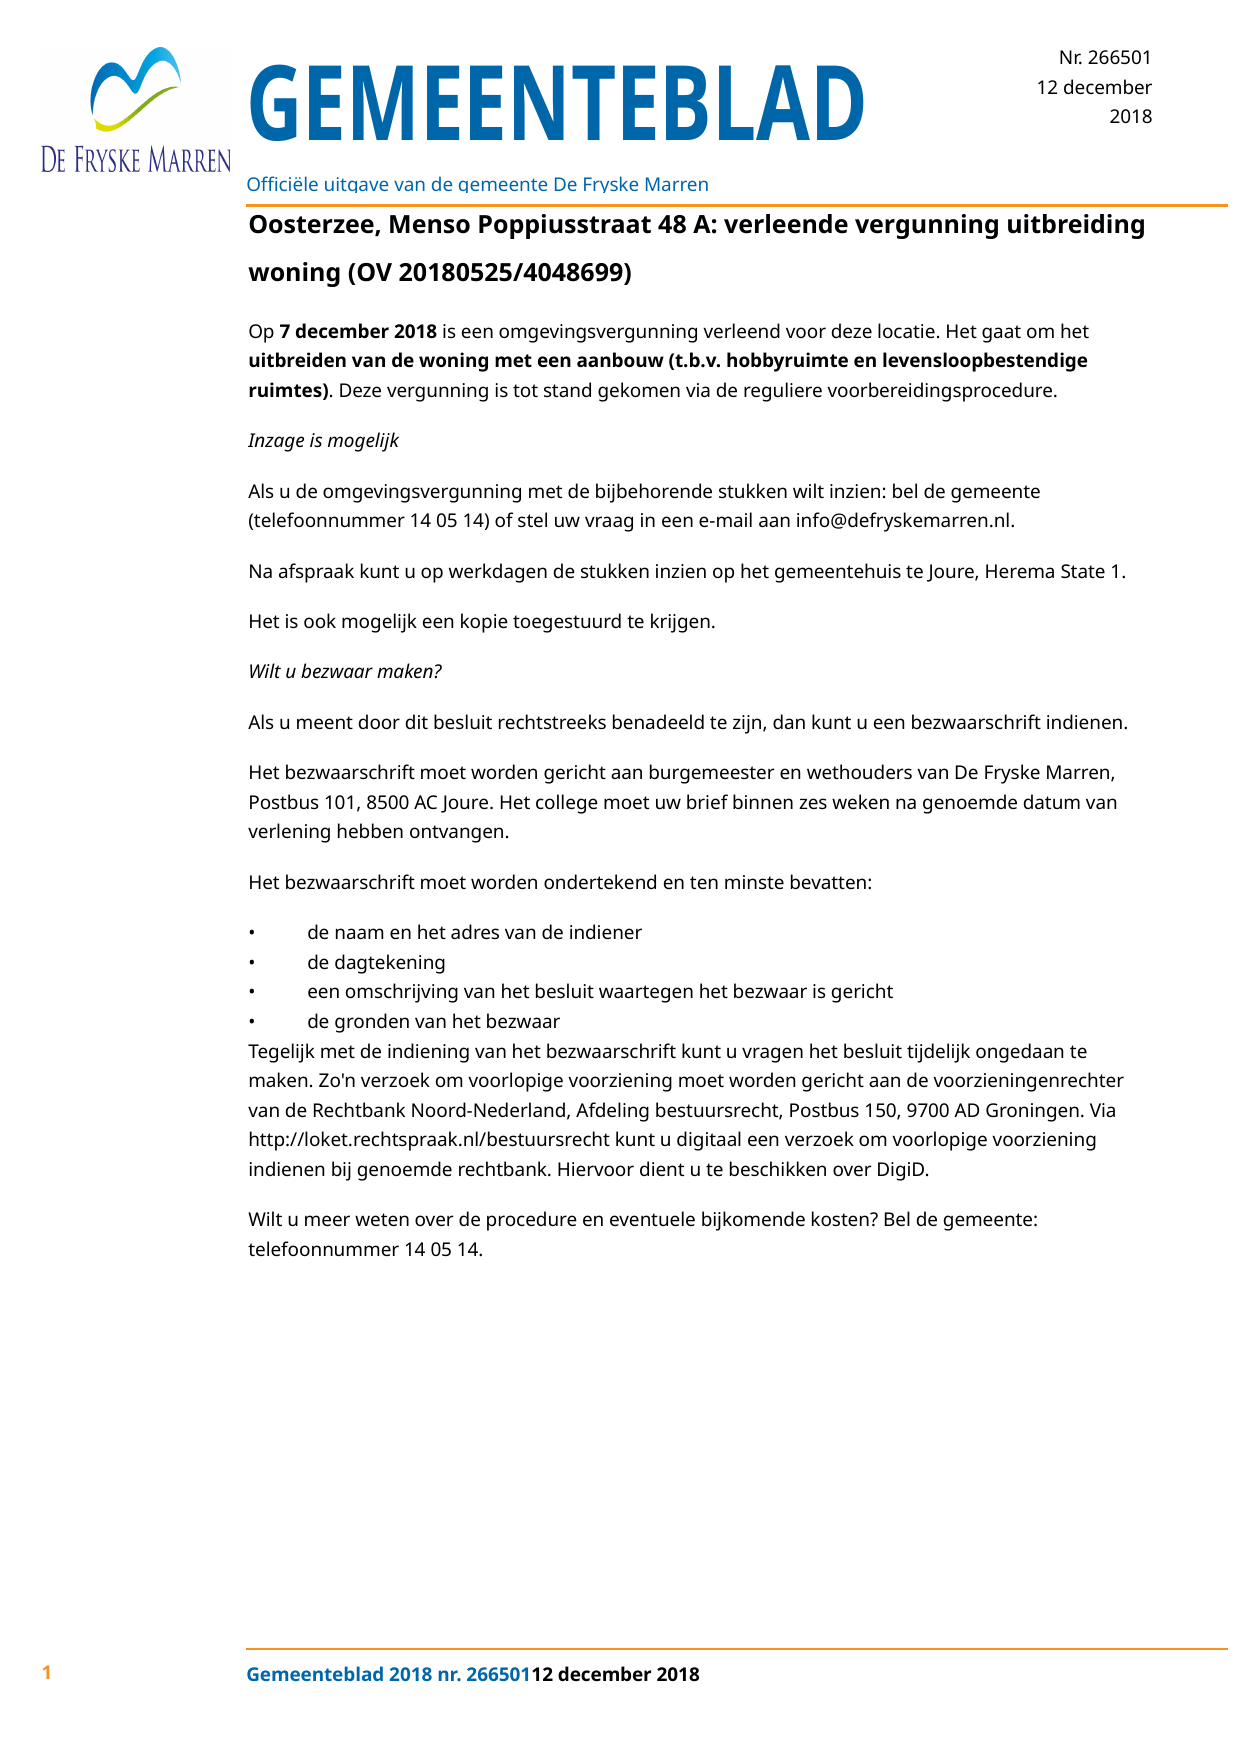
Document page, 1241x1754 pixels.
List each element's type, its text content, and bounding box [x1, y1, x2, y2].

list de dagtekening [248, 949, 1152, 975]
text Als u de omgevingsvergunning met de bijbehorende stukken wilt inzien: bel de gemeente (telefoonnummer 14 05 14) of stel uw vraag in een e-mail aan info@defryskemarren.nl. [248, 478, 1152, 533]
text Inzage is mogelijk [248, 427, 1152, 453]
text Op 7 december 2018 is een omgevingsvergunning verleend voor deze locatie. Het gaat om het uitbreiden van de woning met een aanbouw (t.b.v. hobbyruimte en levensloopbestendige ruimtes). Deze vergunning is tot stand gekomen via de reguliere voorbereidingsprocedure. [248, 318, 1152, 403]
text Na afspraak kunt u op werkdagen de stukken inzien op het gemeentehuis te Joure, Herema State 1. [248, 558, 1152, 584]
text Tegelijk met de indiening van het bezwaarschrift kunt u vragen het besluit tijdelijk ongedaan te maken. Zo'n verzoek om voorlopige voorziening moet worden gericht aan de voorzieningenrechter van de Rechtbank Noord-Nederland, Afdeling bestuursrecht, Postbus 150, 9700 AD Groningen. Via http://loket.rechtspraak.nl/bestuursrecht kunt u digitaal een verzoek om voorlopige voorziening indienen bij genoemde rechtbank. Hiervoor dient u te beschikken over DigiD. [248, 1038, 1152, 1182]
list de gronden van het bezwaar [248, 1008, 1152, 1034]
text Het bezwaarschrift moet worden ondertekend en ten minste bevatten: [248, 869, 1152, 895]
text Het bezwaarschrift moet worden gericht aan burgemeester en wethouders van De Fryske Marren, Postbus 101, 8500 AC Joure. Het college moet uw brief binnen zes weken na genoemde datum van verlening hebben ontvangen. [248, 759, 1152, 844]
text Wilt u meer weten over de procedure en eventuele bijkomende kosten? Bel de gemeente: telefoonnummer 14 05 14. [248, 1207, 1152, 1262]
text Het is ook mogelijk een kopie toegestuurd te krijgen. [248, 608, 1152, 634]
list een omschrijving van het besluit waartegen het bezwaar is gericht [248, 979, 1152, 1004]
text Als u meent door dit besluit rechtstreeks benadeeld te zijn, dan kunt u een bezwaarschrift indienen. [248, 709, 1152, 735]
text Oosterzee, Menso Poppiusstraat 48 A: verleende vergunning uitbreiding woning (OV 20180525/4048699) [248, 207, 1152, 288]
list de naam en het adres van de indiener [248, 919, 1152, 945]
picture [41, 47, 231, 172]
text Wilt u bezwaar maken? [248, 659, 1152, 684]
